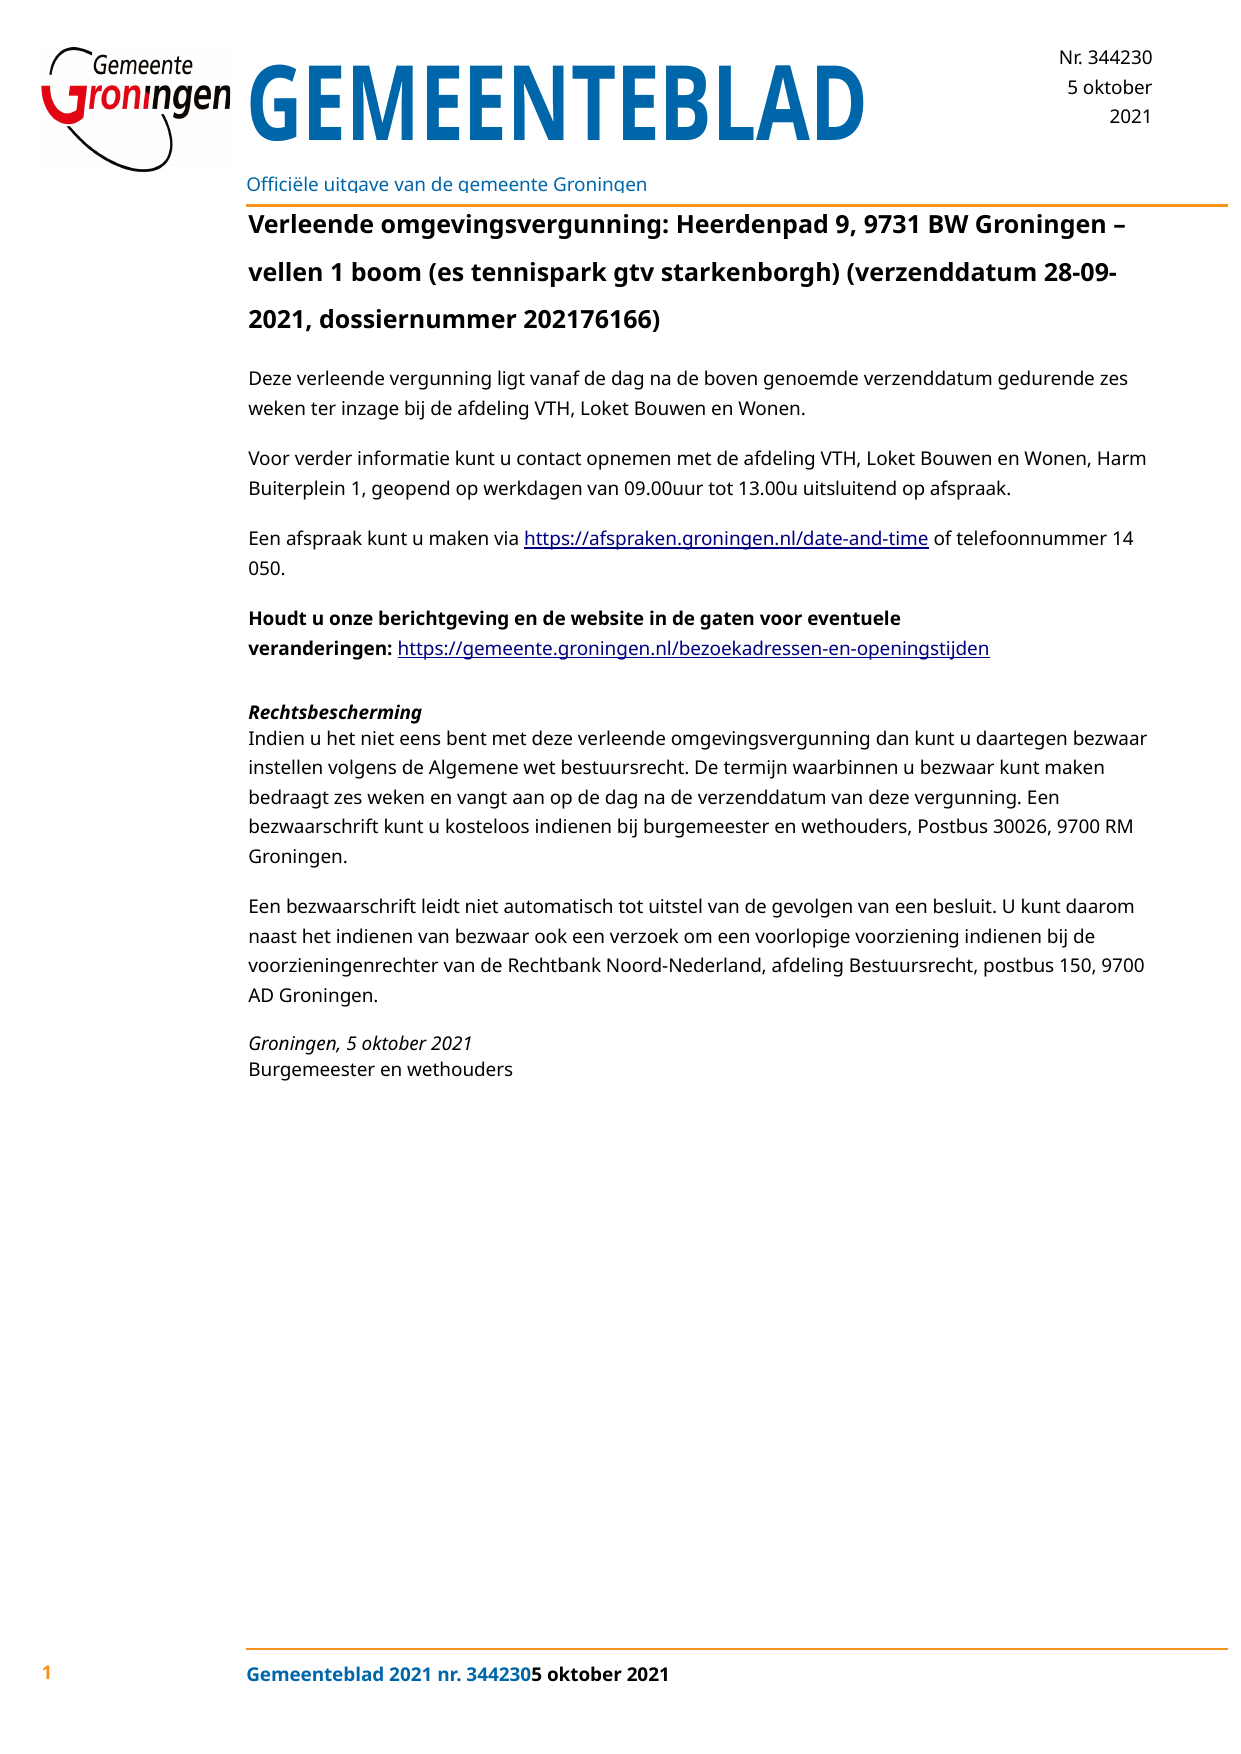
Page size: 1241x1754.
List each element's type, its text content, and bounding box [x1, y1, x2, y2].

text Burgemeester en wethouders [248, 1056, 1152, 1082]
text Een bezwaarschrift leidt niet automatisch tot uitstel van de gevolgen van een besluit. U kunt daarom naast het indienen van bezwaar ook een verzoek om een voorlopige voorziening indienen bij de voorzieningenrechter van de Rechtbank Noord-Nederland, afdeling Bestuursrecht, postbus 150, 9700 AD Groningen. [248, 893, 1152, 1008]
text Rechtsbescherming [248, 699, 1152, 725]
text Groningen, 5 oktober 2021 [248, 1030, 1152, 1056]
text Indien u het niet eens bent met deze verleende omgevingsvergunning dan kunt u daartegen bezwaar instellen volgens de Algemene wet bestuursrecht. De termijn waarbinnen u bezwaar kunt maken bedraagt zes weken en vangt aan op de dag na de verzenddatum van deze vergunning. Een bezwaarschrift kunt u kosteloos indienen bij burgemeester en wethouders, Postbus 30026, 9700 RM Groningen. [248, 725, 1152, 869]
text Een afspraak kunt u maken via https://afspraken.groningen.nl/date-and-time of telefoonnummer 14 050. [248, 526, 1152, 581]
text Deze verleende vergunning ligt vanaf de dag na de boven genoemde verzenddatum gedurende zes weken ter inzage bij de afdeling VTH, Loket Bouwen en Wonen. [248, 366, 1152, 421]
text Verleende omgevingsvergunning: Heerdenpad 9, 9731 BW Groningen – vellen 1 boom (es tennispark gtv starkenborgh) (verzenddatum 28-09-2021, dossiernummer 202176166) [248, 207, 1152, 336]
text Voor verder informatie kunt u contact opnemen met de afdeling VTH, Loket Bouwen en Wonen, Harm Buiterplein 1, geopend op werkdagen van 09.00uur tot 13.00u uitsluitend op afspraak. [248, 446, 1152, 501]
text Houdt u onze berichtgeving en de website in de gaten voor eventuele veranderingen: https://gemeente.groningen.nl/bezoekadressen-en-openingstijden [248, 606, 1152, 661]
picture [41, 47, 231, 172]
